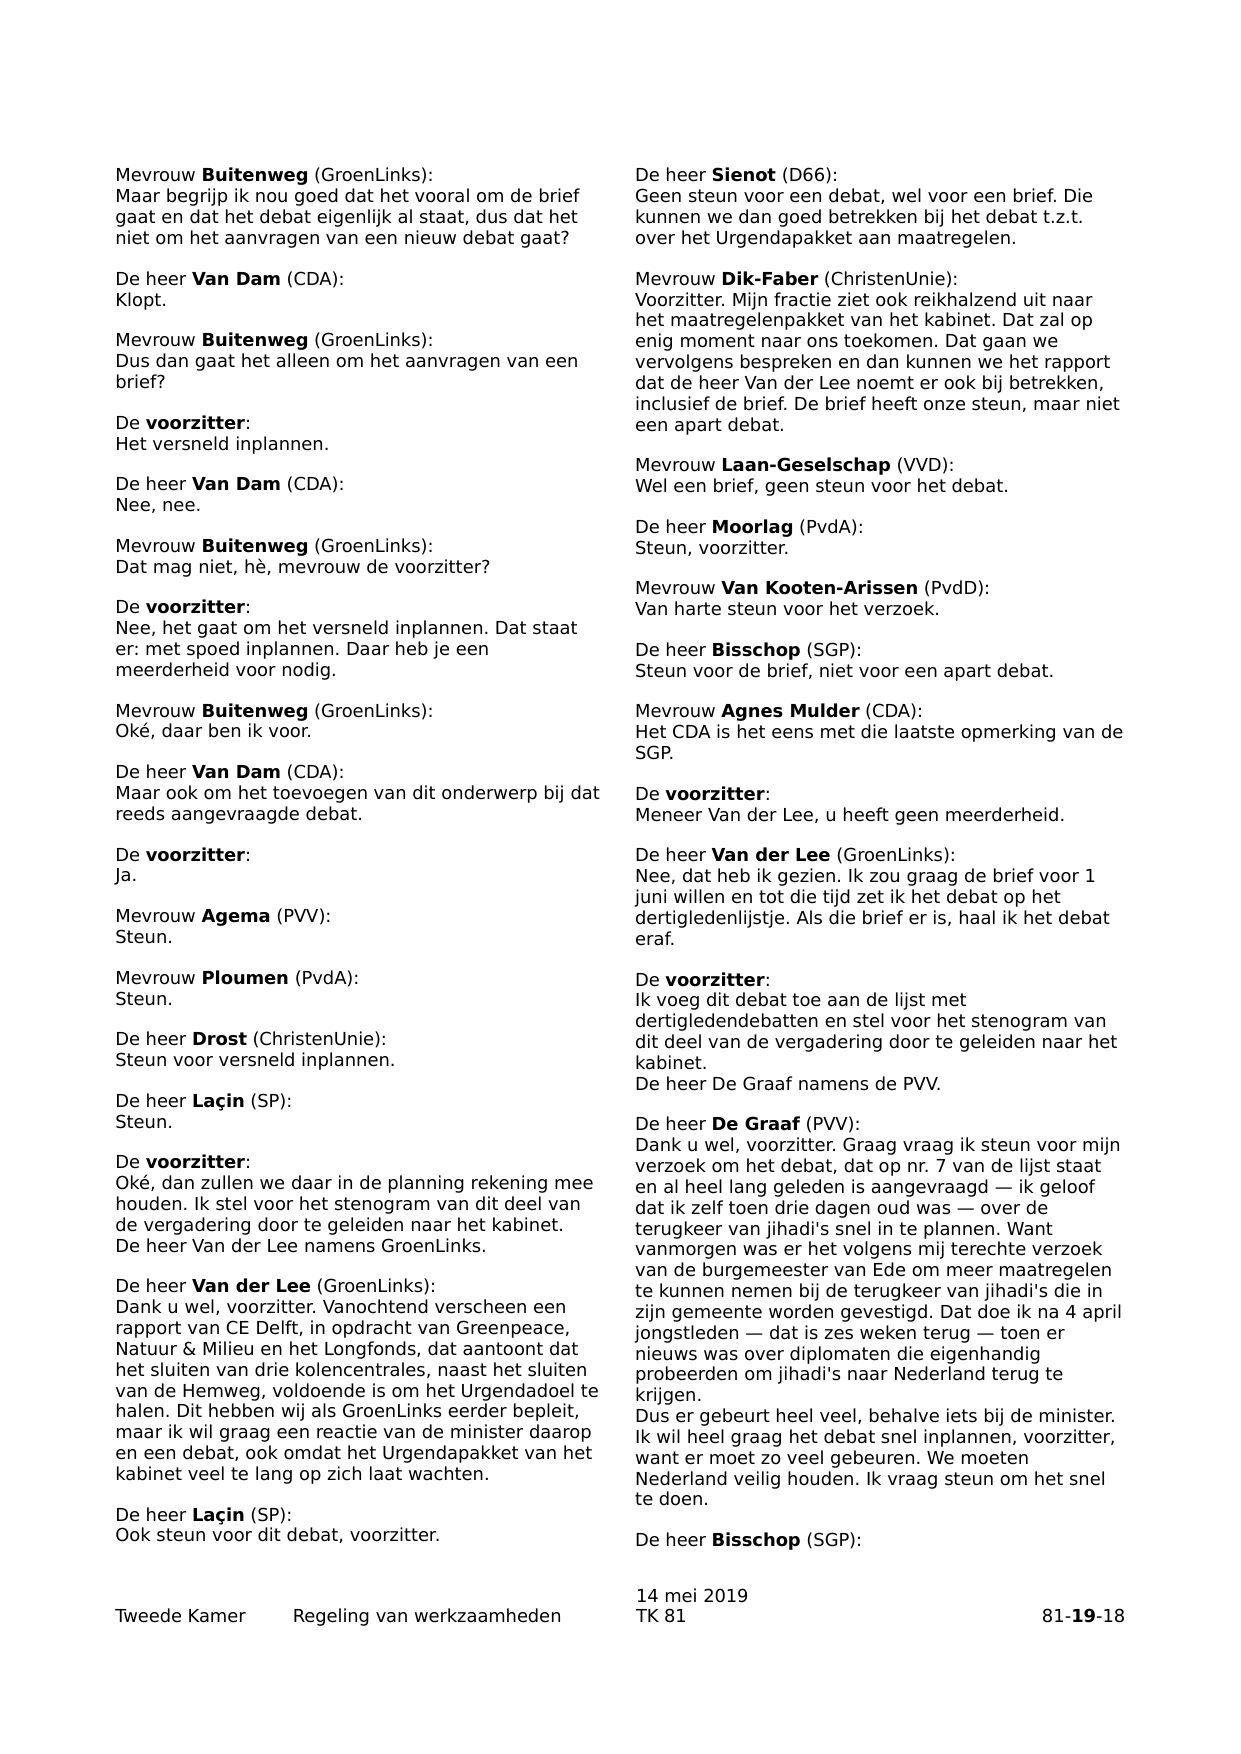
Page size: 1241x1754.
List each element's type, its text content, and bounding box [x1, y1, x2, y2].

text Dat mag niet, hè, mevrouw de voorzitter? [115, 556, 605, 577]
text Oké, daar ben ik voor. [115, 721, 605, 742]
text Ja. [115, 865, 605, 886]
text Voorzitter. Mijn fractie ziet ook reikhalzend uit naar het maatregelenpakket van het kabinet. Dat zal op enig moment naar ons toekomen. Dat gaan we vervolgens bespreken en dan kunnen we het rapport dat de heer Van der Lee noemt er ook bij betrekken, inclusief de brief. De brief heeft onze steun, maar niet een apart debat. [635, 289, 1125, 435]
text Meneer Van der Lee, u heeft geen meerderheid. [635, 804, 1125, 825]
text De heer Van der Lee (GroenLinks): [635, 845, 1125, 866]
text De heer Van der Lee namens GroenLinks. [115, 1235, 605, 1256]
text Mevrouw Dik-Faber (ChristenUnie): [635, 268, 1125, 289]
text De heer Moorlag (PvdA): [635, 517, 1125, 537]
text Mevrouw Agema (PVV): [115, 906, 605, 927]
text Steun. [115, 988, 605, 1009]
text Het CDA is het eens met die laatste opmerking van de SGP. [635, 722, 1125, 764]
text De voorzitter: [635, 969, 1125, 990]
text De voorzitter: [115, 844, 605, 865]
text De heer Drost (ChristenUnie): [115, 1029, 605, 1050]
text De voorzitter: [115, 597, 605, 618]
text Mevrouw Buitenweg (GroenLinks): [115, 536, 605, 556]
text Mevrouw Buitenweg (GroenLinks): [115, 330, 605, 351]
text Nee, dat heb ik gezien. Ik zou graag de brief voor 1 juni willen en tot die tijd zet ik het debat op het dertigledenlijstje. Als die brief er is, haal ik het debat eraf. [635, 866, 1125, 949]
text Ik voeg dit debat toe aan de lijst met dertigledendebatten en stel voor het stenogram van dit deel van de vergadering door te geleiden naar het kabinet. [635, 990, 1125, 1073]
text Mevrouw Buitenweg (GroenLinks): [115, 700, 605, 721]
text De heer Bisschop (SGP): [635, 1530, 1125, 1551]
text De heer Van Dam (CDA): [115, 762, 605, 783]
text Mevrouw Buitenweg (GroenLinks): [115, 165, 605, 186]
text Steun voor de brief, niet voor een apart debat. [635, 661, 1125, 681]
text De heer Laçin (SP): [115, 1504, 605, 1525]
text De heer Van der Lee (GroenLinks): [115, 1276, 605, 1297]
text Steun, voorzitter. [635, 537, 1125, 558]
text Van harte steun voor het verzoek. [635, 599, 1125, 620]
text Steun. [115, 1111, 605, 1132]
text Steun. [115, 927, 605, 947]
text De heer Bisschop (SGP): [635, 640, 1125, 661]
text Maar begrijp ik nou goed dat het vooral om de brief gaat en dat het debat eigenlijk al staat, dus dat het niet om het aanvragen van een nieuw debat gaat? [115, 186, 605, 248]
text De voorzitter: [635, 784, 1125, 804]
text Nee, nee. [115, 495, 605, 516]
text De voorzitter: [115, 1152, 605, 1173]
text De heer Van Dam (CDA): [115, 268, 605, 289]
text Mevrouw Laan-Geselschap (VVD): [635, 455, 1125, 476]
text Steun voor versneld inplannen. [115, 1050, 605, 1071]
text De heer Laçin (SP): [115, 1091, 605, 1111]
text De heer De Graaf namens de PVV. [635, 1073, 1125, 1094]
text Dus dan gaat het alleen om het aanvragen van een brief? [115, 351, 605, 392]
text De heer Van Dam (CDA): [115, 474, 605, 495]
text Maar ook om het toevoegen van dit onderwerp bij dat reeds aangevraagde debat. [115, 783, 605, 824]
text De voorzitter: [115, 412, 605, 433]
text Dank u wel, voorzitter. Vanochtend verscheen een rapport van CE Delft, in opdracht van Greenpeace, Natuur & Milieu en het Longfonds, dat aantoont dat het sluiten van drie kolencentrales, naast het sluiten van de Hemweg, voldoende is om het Urgendadoel te halen. Dit hebben wij als GroenLinks eerder bepleit, maar ik wil graag een reactie van de minister daarop en een debat, ook omdat het Urgendapakket van het kabinet veel te lang op zich laat wachten. [115, 1297, 605, 1484]
text Dank u wel, voorzitter. Graag vraag ik steun voor mijn verzoek om het debat, dat op nr. 7 van de lijst staat en al heel lang geleden is aangevraagd — ik geloof dat ik zelf toen drie dagen oud was — over de terugkeer van jihadi's snel in te plannen. Want vanmorgen was er het volgens mij terechte verzoek van de burgemeester van Ede om meer maatregelen te kunnen nemen bij de terugkeer van jihadi's die in zijn gemeente worden gevestigd. Dat doe ik na 4 april jongstleden — dat is zes weken terug — toen er nieuws was over diplomaten die eigenhandig probeerden om jihadi's naar Nederland terug te krijgen. [635, 1135, 1125, 1406]
text De heer Sienot (D66): [635, 165, 1125, 186]
text Klopt. [115, 289, 605, 310]
text Ook steun voor dit debat, voorzitter. [115, 1525, 605, 1546]
text Geen steun voor een debat, wel voor een brief. Die kunnen we dan goed betrekken bij het debat t.z.t. over het Urgendapakket aan maatregelen. [635, 186, 1125, 248]
text Wel een brief, geen steun voor het debat. [635, 476, 1125, 497]
text Dus er gebeurt heel veel, behalve iets bij de minister. Ik wil heel graag het debat snel inplannen, voorzitter, want er moet zo veel gebeuren. We moeten Nederland veilig houden. Ik vraag steun om het snel te doen. [635, 1406, 1125, 1510]
text Oké, dan zullen we daar in de planning rekening mee houden. Ik stel voor het stenogram van dit deel van de vergadering door te geleiden naar het kabinet. [115, 1173, 605, 1235]
text Nee, het gaat om het versneld inplannen. Dat staat er: met spoed inplannen. Daar heb je een meerderheid voor nodig. [115, 618, 605, 680]
text Mevrouw Agnes Mulder (CDA): [635, 701, 1125, 722]
text Mevrouw Van Kooten-Arissen (PvdD): [635, 578, 1125, 599]
text Het versneld inplannen. [115, 433, 605, 454]
text De heer De Graaf (PVV): [635, 1114, 1125, 1135]
text Mevrouw Ploumen (PvdA): [115, 967, 605, 988]
